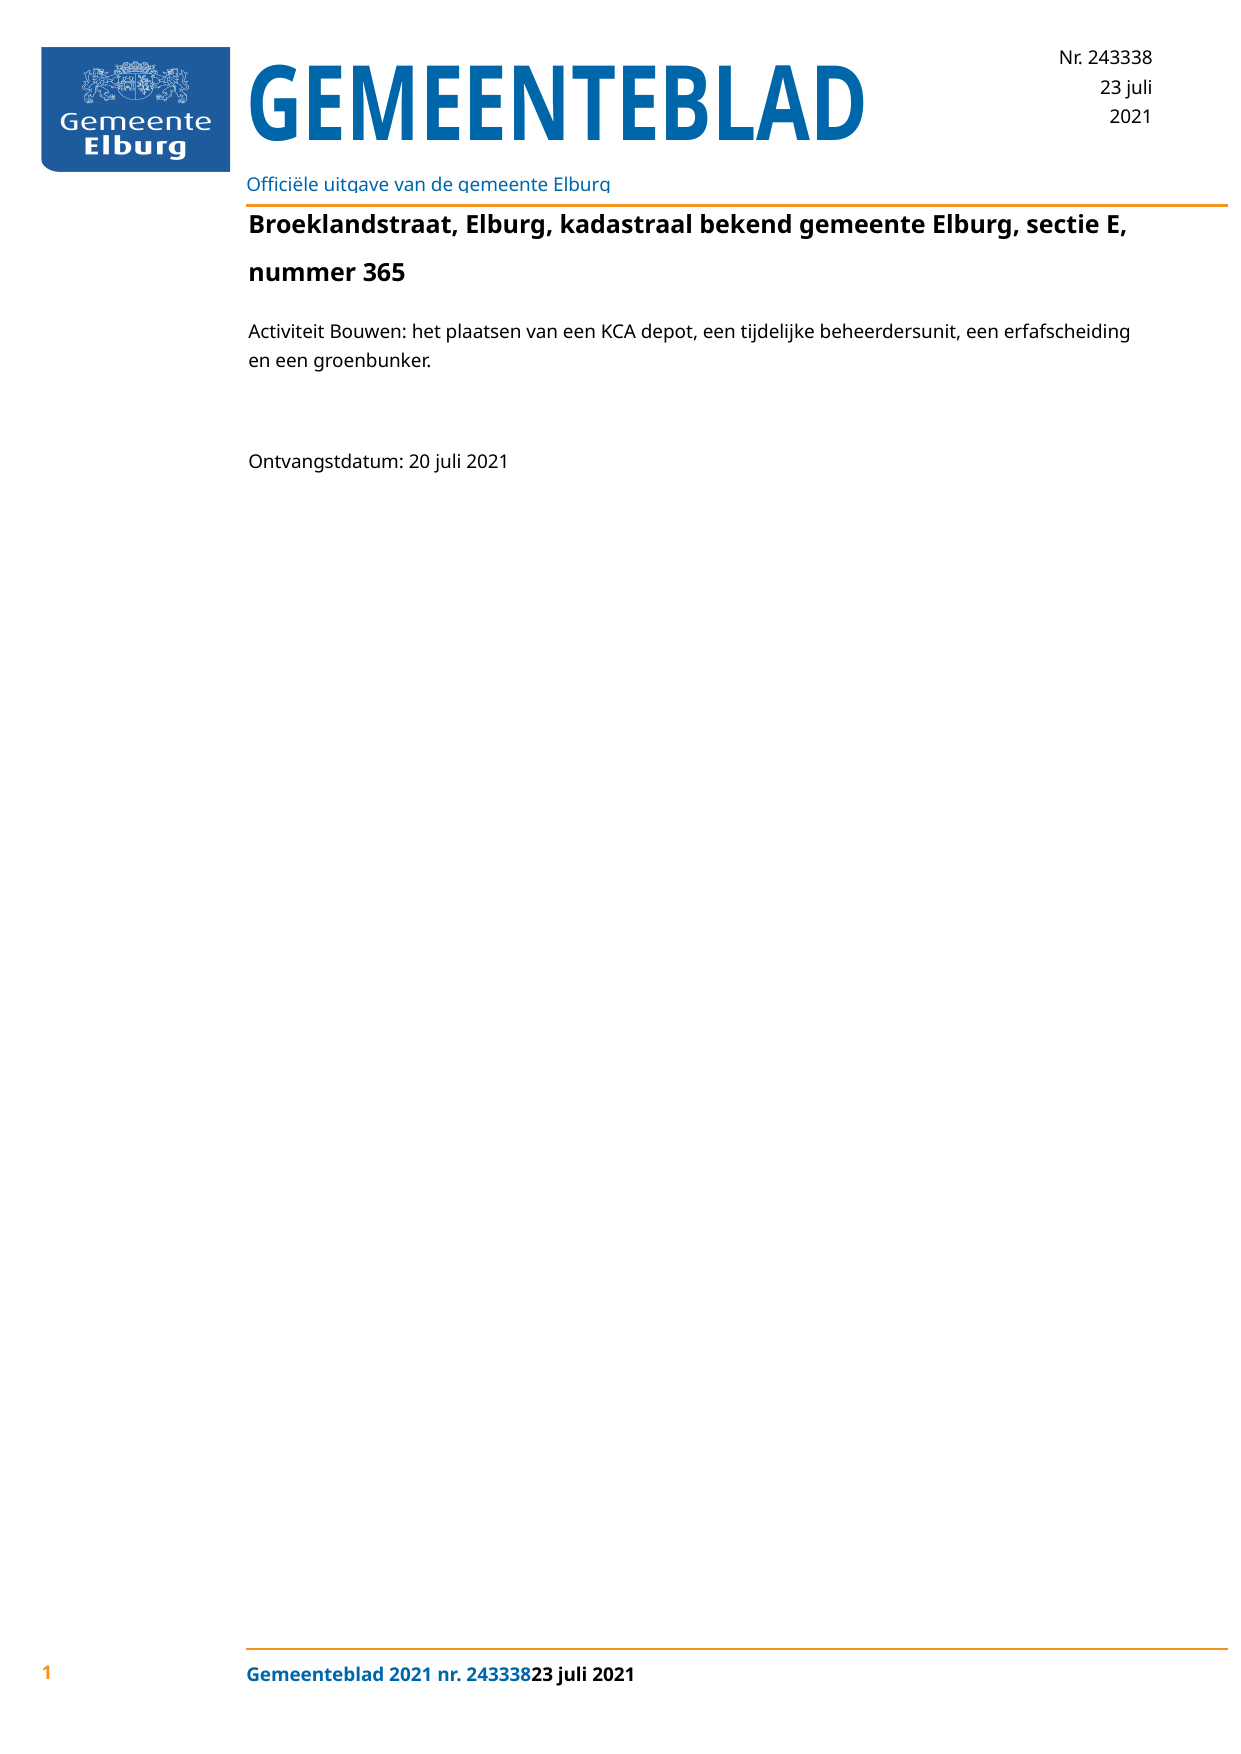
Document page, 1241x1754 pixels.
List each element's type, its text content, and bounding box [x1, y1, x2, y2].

picture [41, 47, 231, 172]
text Broeklandstraat, Elburg, kadastraal bekend gemeente Elburg, sectie E, nummer 365 [248, 207, 1152, 288]
text Ontvangstdatum: 20 juli 2021 [248, 448, 1152, 474]
text Activiteit Bouwen: het plaatsen van een KCA depot, een tijdelijke beheerdersunit, een erfafscheiding en een groenbunker. [248, 318, 1152, 373]
